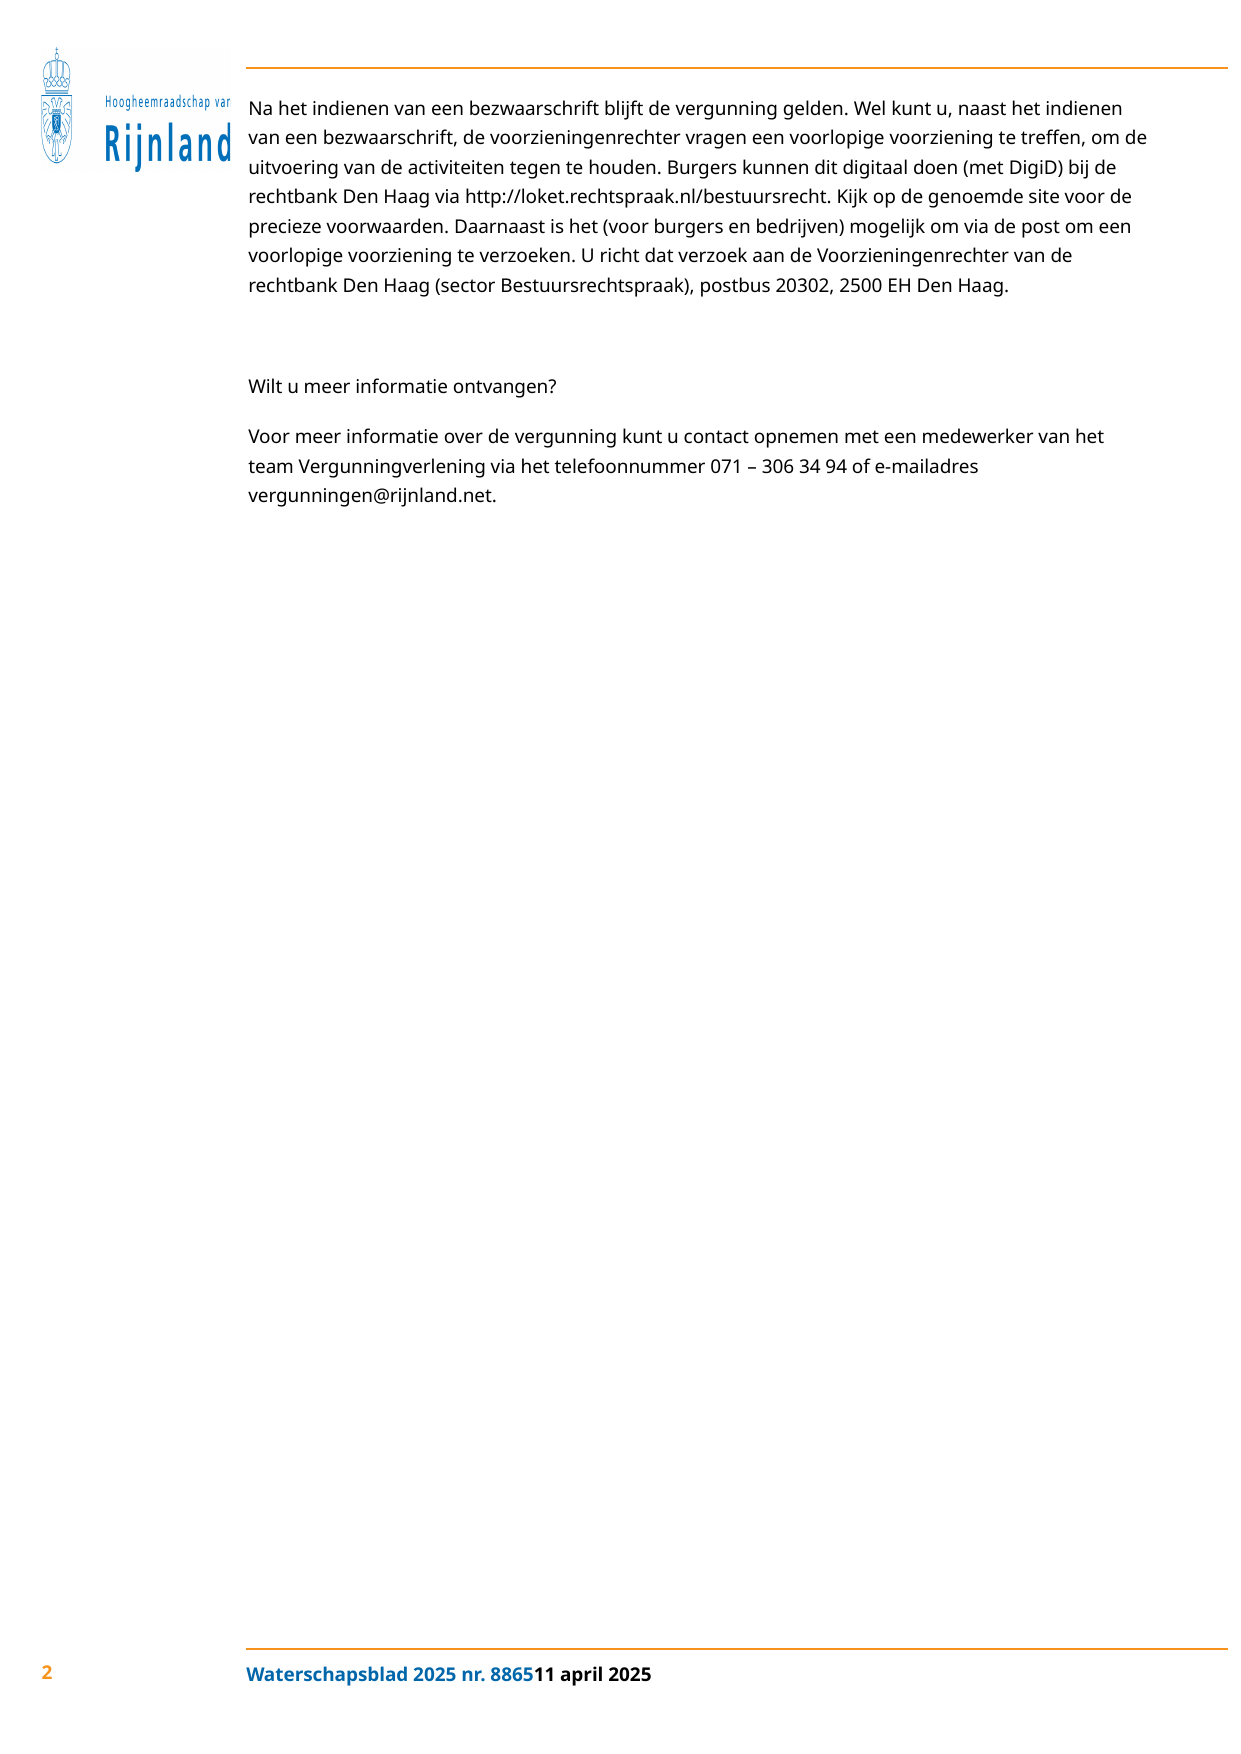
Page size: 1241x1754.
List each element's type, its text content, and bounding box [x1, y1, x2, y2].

text Na het indienen van een bezwaarschrift blijft de vergunning gelden. Wel kunt u, naast het indienen van een bezwaarschrift, de voorzieningenrechter vragen een voorlopige voorziening te treffen, om de uitvoering van de activiteiten tegen te houden. Burgers kunnen dit digitaal doen (met DigiD) bij de rechtbank Den Haag via http://loket.rechtspraak.nl/bestuursrecht. Kijk op de genoemde site voor de precieze voorwaarden. Daarnaast is het (voor burgers en bedrijven) mogelijk om via de post om een voorlopige voorziening te verzoeken. U richt dat verzoek aan de Voorzieningenrechter van de rechtbank Den Haag (sector Bestuursrechtspraak), postbus 20302, 2500 EH Den Haag. [248, 95, 1152, 298]
text Wilt u meer informatie ontvangen? [248, 373, 1152, 399]
picture [41, 47, 231, 172]
text Voor meer informatie over de vergunning kunt u contact opnemen met een medewerker van het team Vergunningverlening via het telefoonnummer 071 – 306 34 94 of e-mailadres vergunningen@rijnland.net. [248, 423, 1152, 508]
